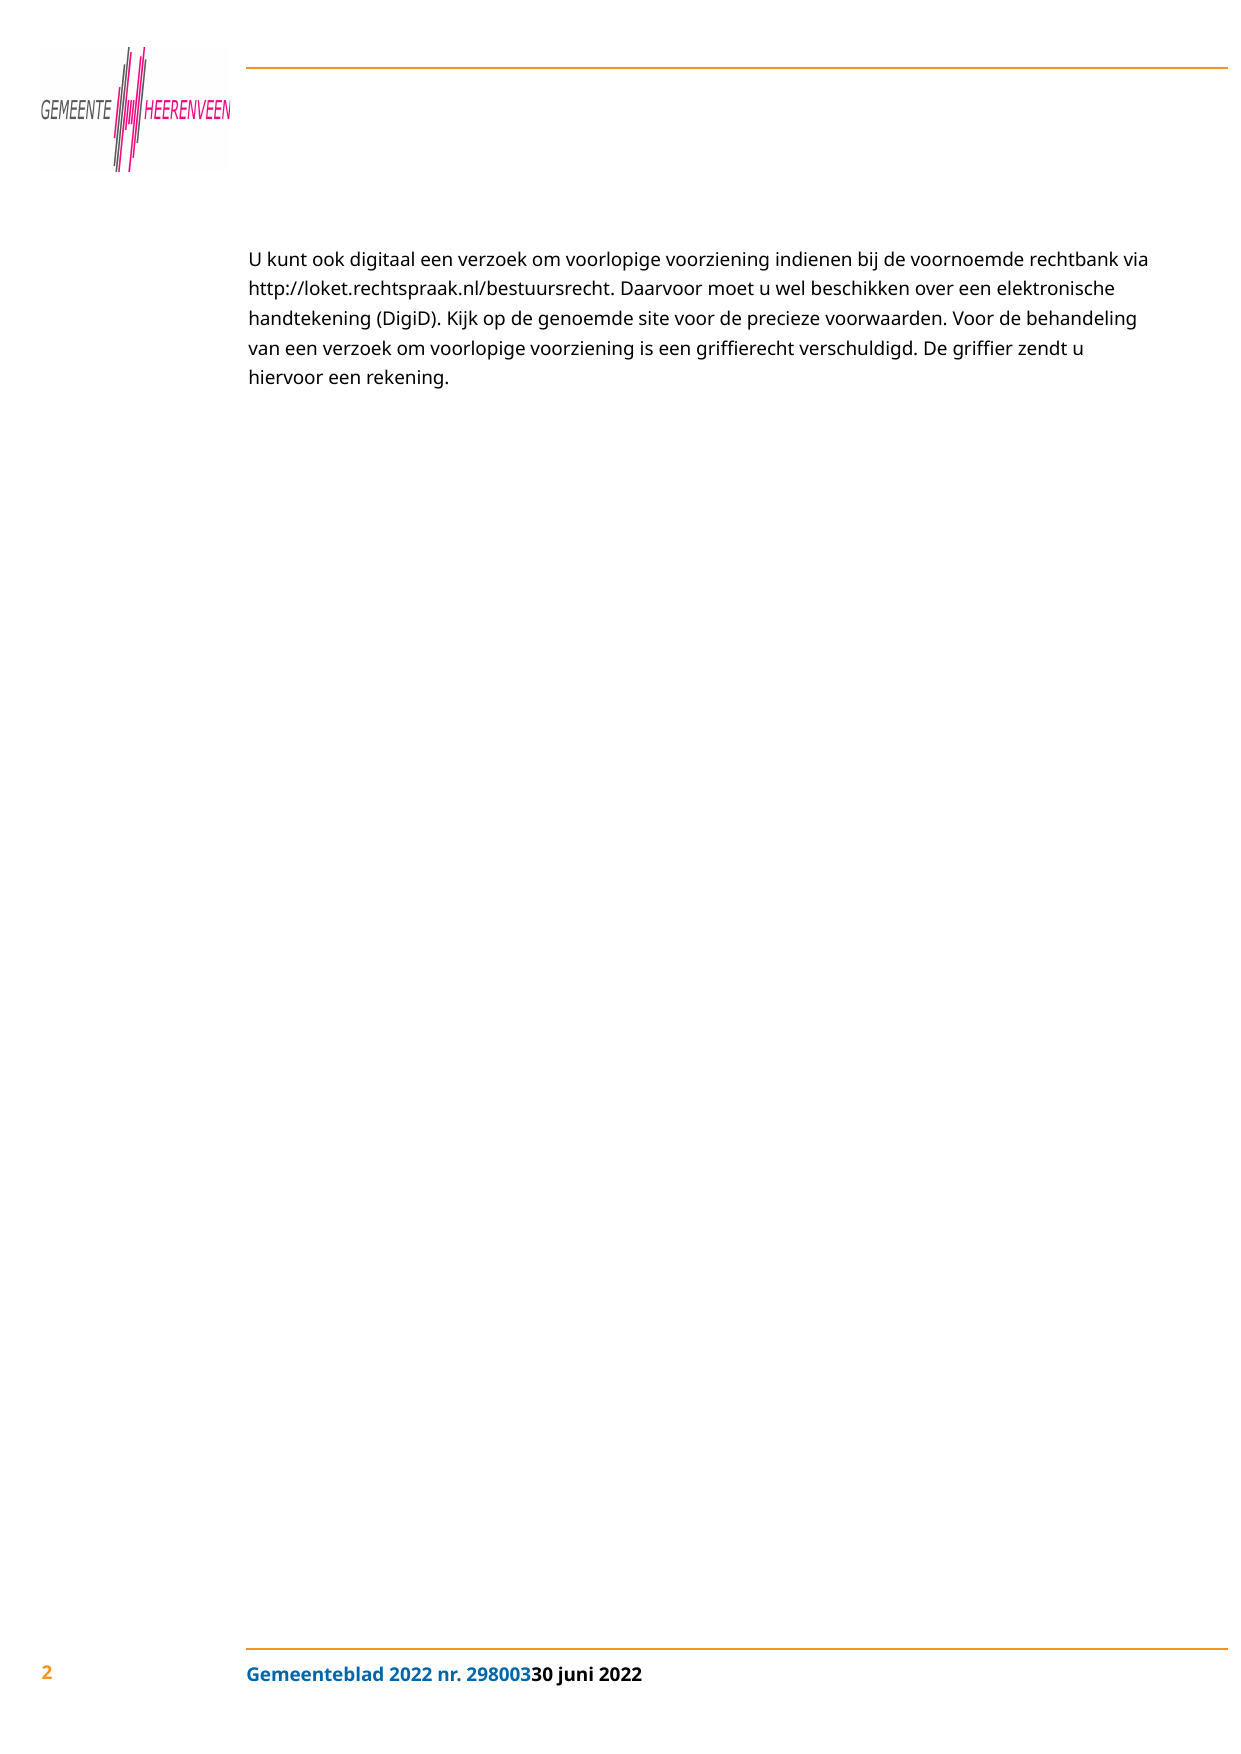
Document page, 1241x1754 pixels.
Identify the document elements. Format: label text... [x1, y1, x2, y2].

text U kunt ook digitaal een verzoek om voorlopige voorziening indienen bij de voornoemde rechtbank via http://loket.rechtspraak.nl/bestuursrecht. Daarvoor moet u wel beschikken over een elektronische handtekening (DigiD). Kijk op de genoemde site voor de precieze voorwaarden. Voor de behandeling van een verzoek om voorlopige voorziening is een griffierecht verschuldigd. De griffier zendt u hiervoor een rekening. [248, 246, 1152, 390]
picture [41, 47, 231, 172]
